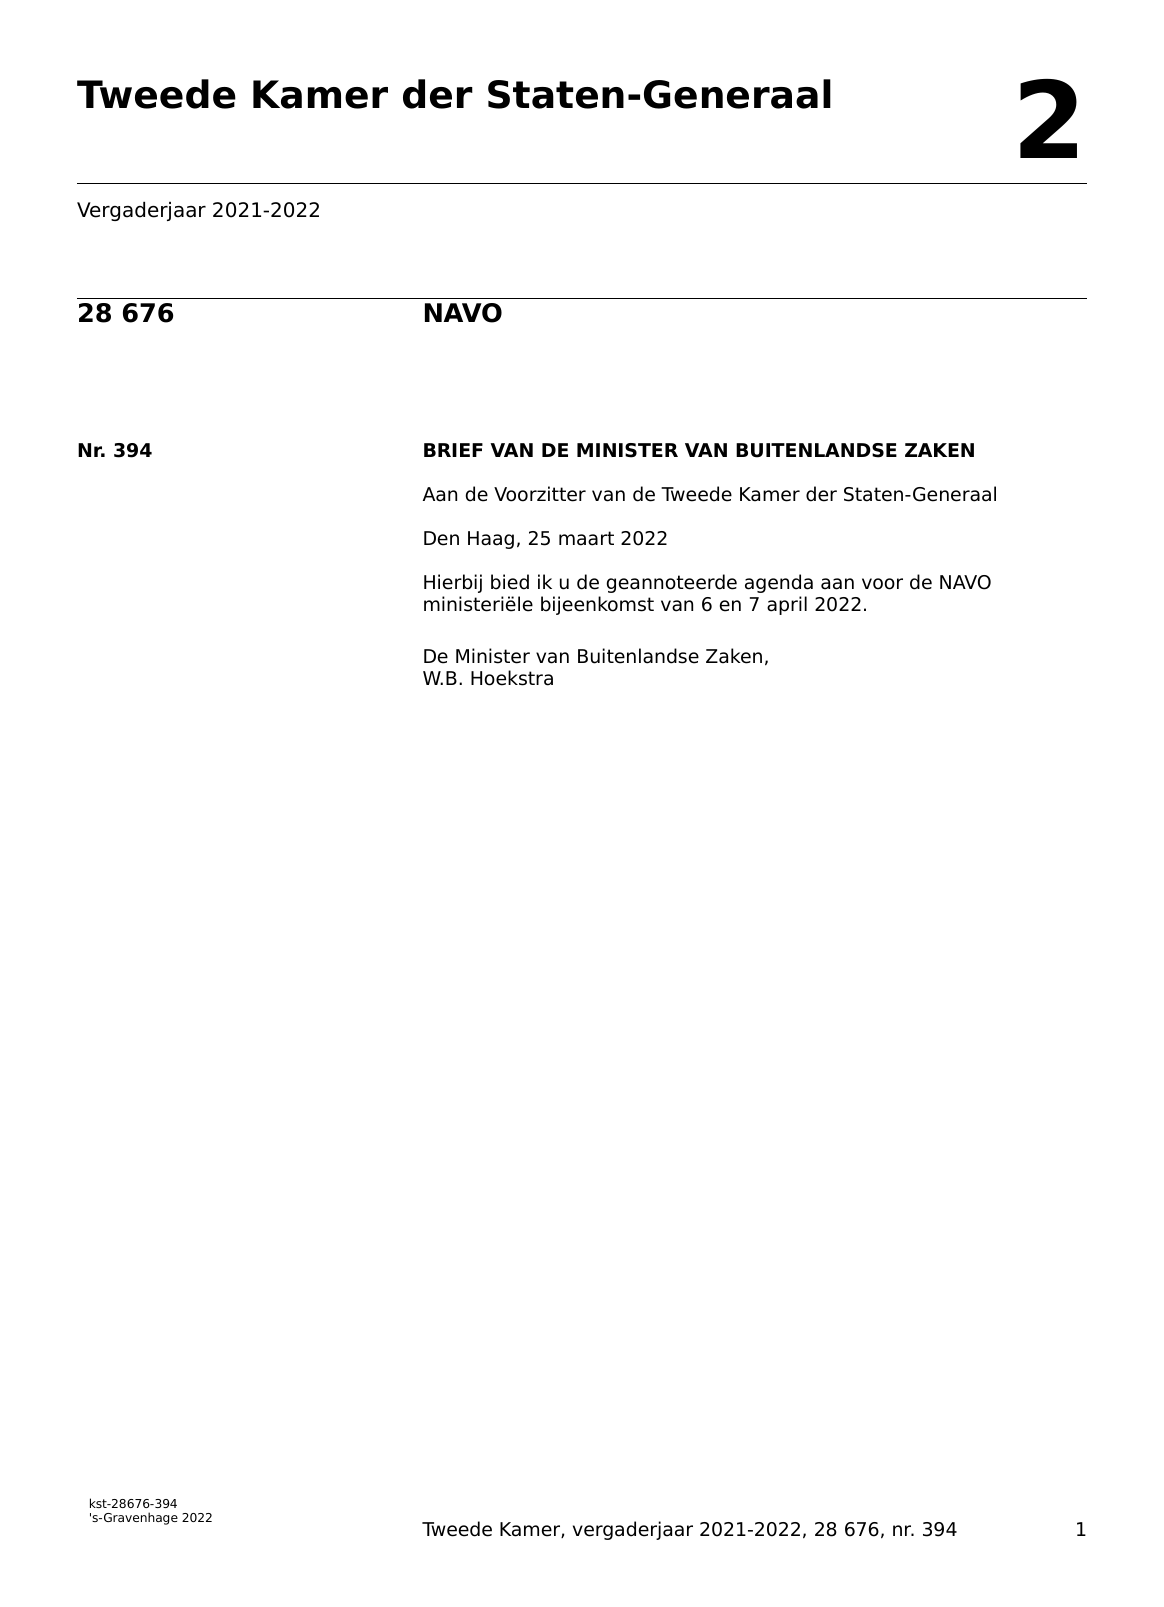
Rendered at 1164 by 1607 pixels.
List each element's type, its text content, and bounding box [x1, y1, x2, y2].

table_header 2 [886, 59, 1087, 183]
subtitle 28 676 NAVO [77, 299, 1087, 329]
table_header Tweede Kamer der Staten-Generaal [77, 59, 886, 183]
text Den Haag, 25 maart 2022 [422, 528, 1087, 550]
subtitle Nr. 394 BRIEF VAN DE MINISTER VAN BUITENLANDSE ZAKEN [77, 440, 1087, 462]
table_cell Vergaderjaar 2021-2022 [77, 184, 1087, 298]
text De Minister van Buitenlandse Zaken, W.B. Hoekstra [422, 646, 1087, 690]
text Hierbij bied ik u de geannoteerde agenda aan voor de NAVO ministeriële bijeenkomst van 6 en 7 april 2022. [422, 572, 1087, 616]
text Aan de Voorzitter van de Tweede Kamer der Staten-Generaal [422, 484, 1087, 506]
text kst-28676-394 [88, 1497, 323, 1511]
text 's-Gravenhage 2022 [88, 1511, 323, 1525]
